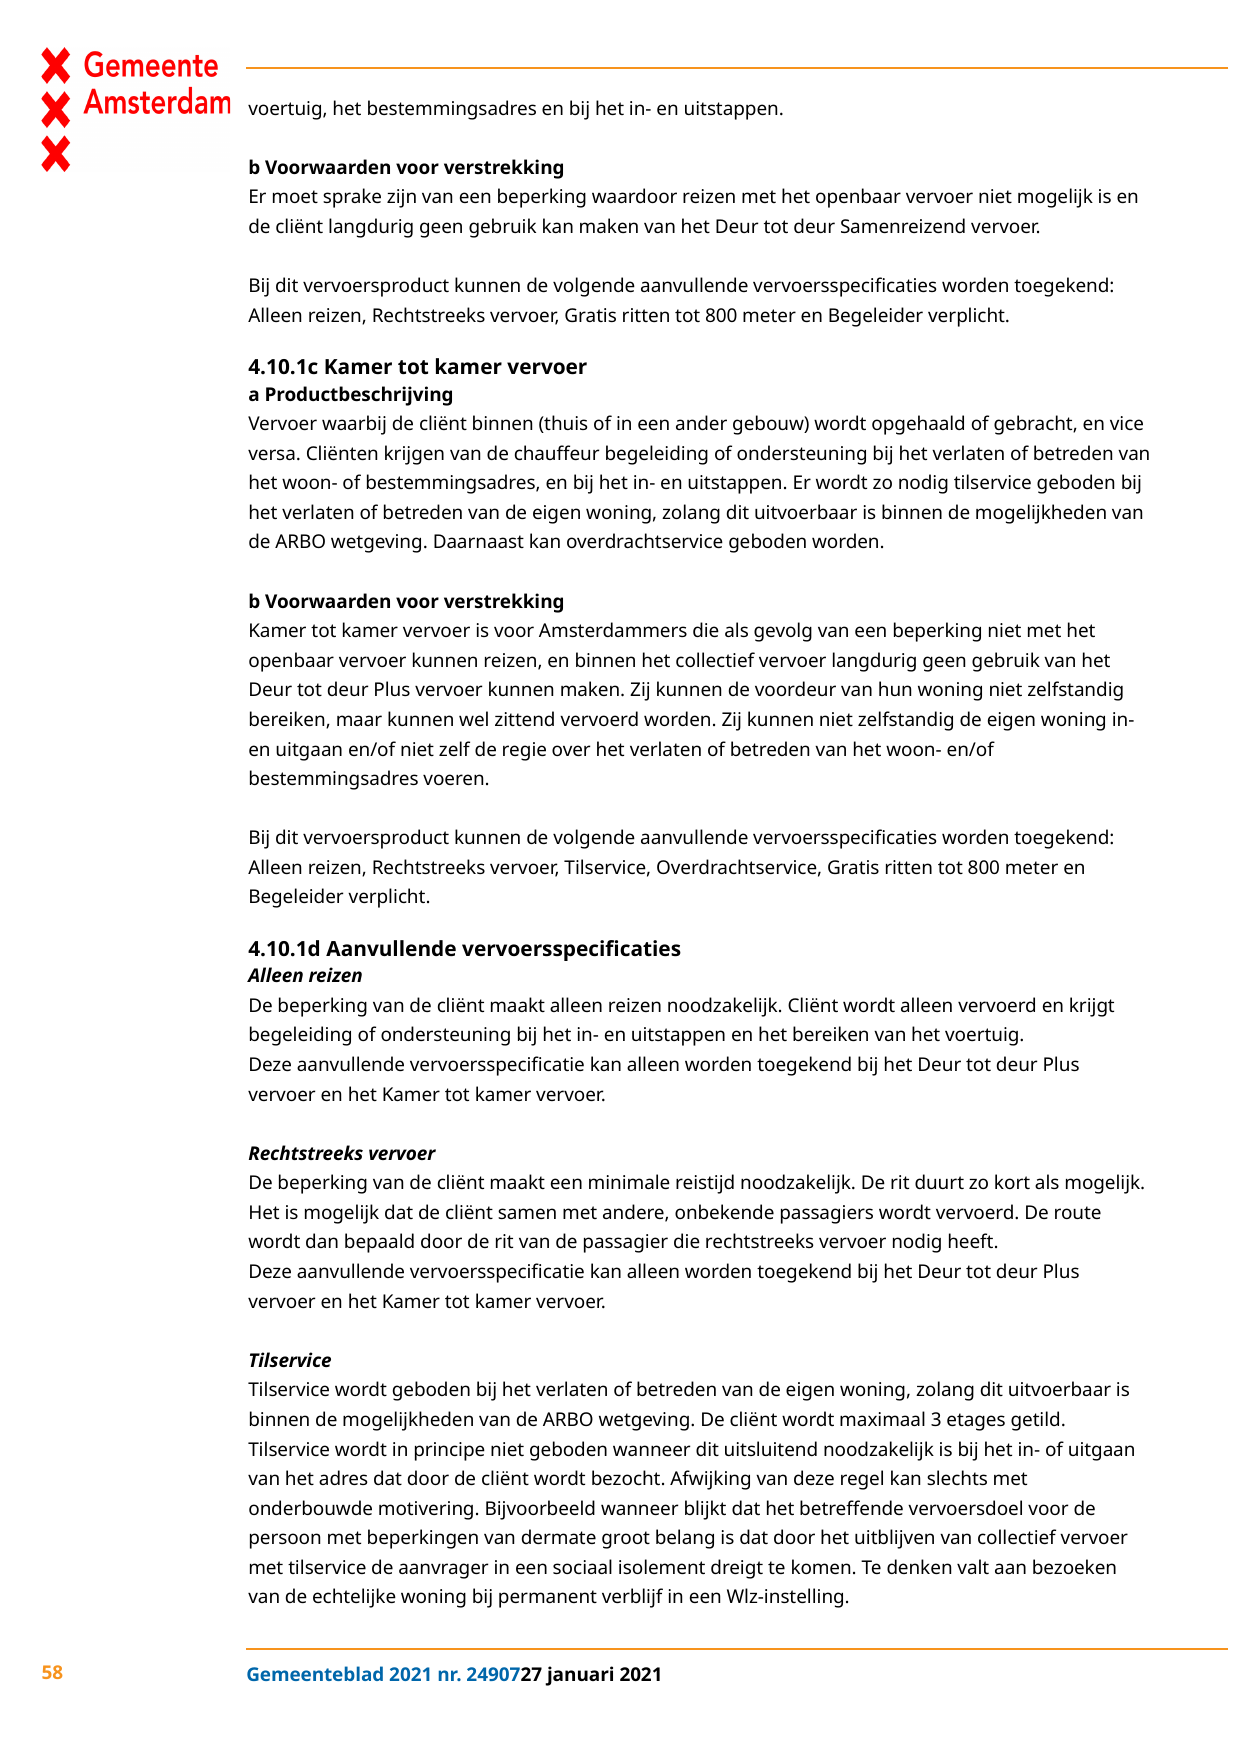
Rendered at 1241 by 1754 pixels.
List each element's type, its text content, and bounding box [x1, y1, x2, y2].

text b Voorwaarden voor verstrekking [248, 588, 1152, 613]
text Rechtstreeks vervoer [248, 1140, 1152, 1166]
text Deze aanvullende vervoersspecificatie kan alleen worden toegekend bij het Deur tot deur Plus vervoer en het Kamer tot kamer vervoer. [248, 1051, 1152, 1107]
text Tilservice wordt geboden bij het verlaten of betreden van de eigen woning, zolang dit uitvoerbaar is binnen de mogelijkheden van de ARBO wetgeving. De cliënt wordt maximaal 3 etages getild. Tilservice wordt in principe niet geboden wanneer dit uitsluitend noodzakelijk is bij het in- of uitgaan van het adres dat door de cliënt wordt bezocht. Afwijking van deze regel kan slechts met onderbouwde motivering. Bijvoorbeeld wanneer blijkt dat het betreffende vervoersdoel voor de persoon met beperkingen van dermate groot belang is dat door het uitblijven van collectief vervoer met tilservice de aanvrager in een sociaal isolement dreigt te komen. Te denken valt aan bezoeken van de echtelijke woning bij permanent verblijf in een Wlz-instelling. [248, 1377, 1152, 1609]
text Bij dit vervoersproduct kunnen de volgende aanvullende vervoersspecificaties worden toegekend: Alleen reizen, Rechtstreeks vervoer, Gratis ritten tot 800 meter en Begeleider verplicht. [248, 272, 1152, 328]
text Er moet sprake zijn van een beperking waardoor reizen met het openbaar vervoer niet mogelijk is en de cliënt langdurig geen gebruik kan maken van het Deur tot deur Samenreizend vervoer. [248, 183, 1152, 239]
text Alleen reizen [248, 962, 1152, 988]
text Kamer tot kamer vervoer is voor Amsterdammers die als gevolg van een beperking niet met het openbaar vervoer kunnen reizen, en binnen het collectief vervoer langdurig geen gebruik van het Deur tot deur Plus vervoer kunnen maken. Zij kunnen de voordeur van hun woning niet zelfstandig bereiken, maar kunnen wel zittend vervoerd worden. Zij kunnen niet zelfstandig de eigen woning in- en uitgaan en/of niet zelf de regie over het verlaten of betreden van het woon- en/of bestemmingsadres voeren. [248, 617, 1152, 791]
text voertuig, het bestemmingsadres en bij het in- en uitstappen. [248, 95, 1152, 121]
text Vervoer waarbij de cliënt binnen (thuis of in een ander gebouw) wordt opgehaald of gebracht, en vice versa. Cliënten krijgen van de chauffeur begeleiding of ondersteuning bij het verlaten of betreden van het woon- of bestemmingsadres, en bij het in- en uitstappen. Er wordt zo nodig tilservice geboden bij het verlaten of betreden van de eigen woning, zolang dit uitvoerbaar is binnen de mogelijkheden van de ARBO wetgeving. Daarnaast kan overdrachtservice geboden worden. [248, 410, 1152, 554]
text 4.10.1d Aanvullende vervoersspecificaties [248, 934, 1152, 962]
text a Productbeschrijving [248, 381, 1152, 406]
text De beperking van de cliënt maakt alleen reizen noodzakelijk. Cliënt wordt alleen vervoerd en krijgt begeleiding of ondersteuning bij het in- en uitstappen en het bereiken van het voertuig. [248, 992, 1152, 1047]
picture [41, 47, 231, 172]
text b Voorwaarden voor verstrekking [248, 154, 1152, 180]
text Tilservice [248, 1347, 1152, 1373]
text Bij dit vervoersproduct kunnen de volgende aanvullende vervoersspecificaties worden toegekend: Alleen reizen, Rechtstreeks vervoer, Tilservice, Overdrachtservice, Gratis ritten tot 800 meter en Begeleider verplicht. [248, 824, 1152, 909]
text De beperking van de cliënt maakt een minimale reistijd noodzakelijk. De rit duurt zo kort als mogelijk. Het is mogelijk dat de cliënt samen met andere, onbekende passagiers wordt vervoerd. De route wordt dan bepaald door de rit van de passagier die rechtstreeks vervoer nodig heeft. [248, 1169, 1152, 1254]
text Deze aanvullende vervoersspecificatie kan alleen worden toegekend bij het Deur tot deur Plus vervoer en het Kamer tot kamer vervoer. [248, 1258, 1152, 1314]
text 4.10.1c Kamer tot kamer vervoer [248, 352, 1152, 381]
